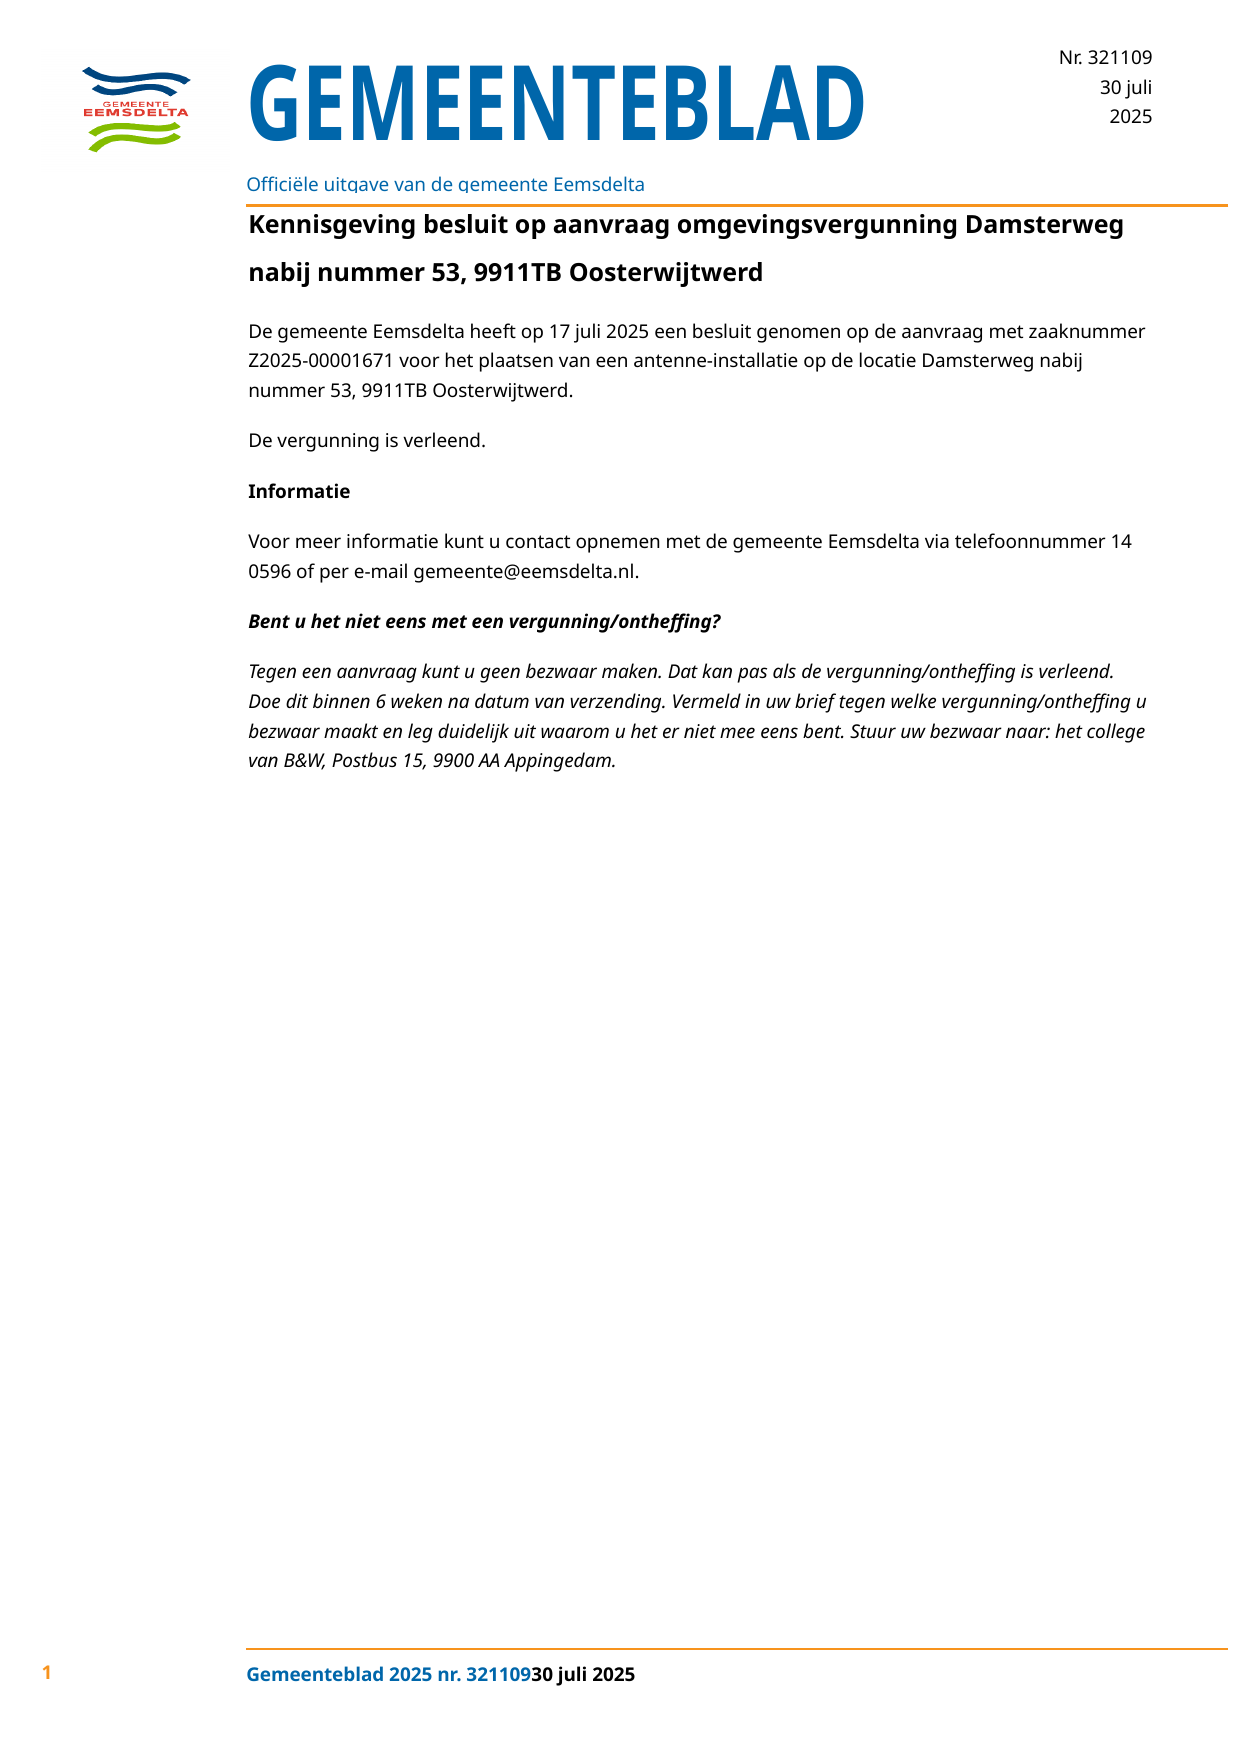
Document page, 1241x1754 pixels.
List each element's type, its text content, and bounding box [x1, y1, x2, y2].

text Bent u het niet eens met een vergunning/ontheffing? [248, 608, 1152, 634]
text Tegen een aanvraag kunt u geen bezwaar maken. Dat kan pas als de vergunning/ontheffing is verleend. Doe dit binnen 6 weken na datum van verzending. Vermeld in uw brief tegen welke vergunning/ontheffing u bezwaar maakt en leg duidelijk uit waarom u het er niet mee eens bent. Stuur uw bezwaar naar: het college van B&W, Postbus 15, 9900 AA Appingedam. [248, 659, 1152, 773]
picture [41, 47, 231, 172]
text De vergunning is verleend. [248, 427, 1152, 453]
text Kennisgeving besluit op aanvraag omgevingsvergunning Damsterweg nabij nummer 53, 9911TB Oosterwijtwerd [248, 207, 1152, 288]
text De gemeente Eemsdelta heeft op 17 juli 2025 een besluit genomen op de aanvraag met zaaknummer Z2025-00001671 voor het plaatsen van een antenne-installatie op de locatie Damsterweg nabij nummer 53, 9911TB Oosterwijtwerd. [248, 318, 1152, 403]
text Informatie [248, 478, 1152, 504]
text Voor meer informatie kunt u contact opnemen met de gemeente Eemsdelta via telefoonnummer 14 0596 of per e-mail gemeente@eemsdelta.nl. [248, 528, 1152, 584]
